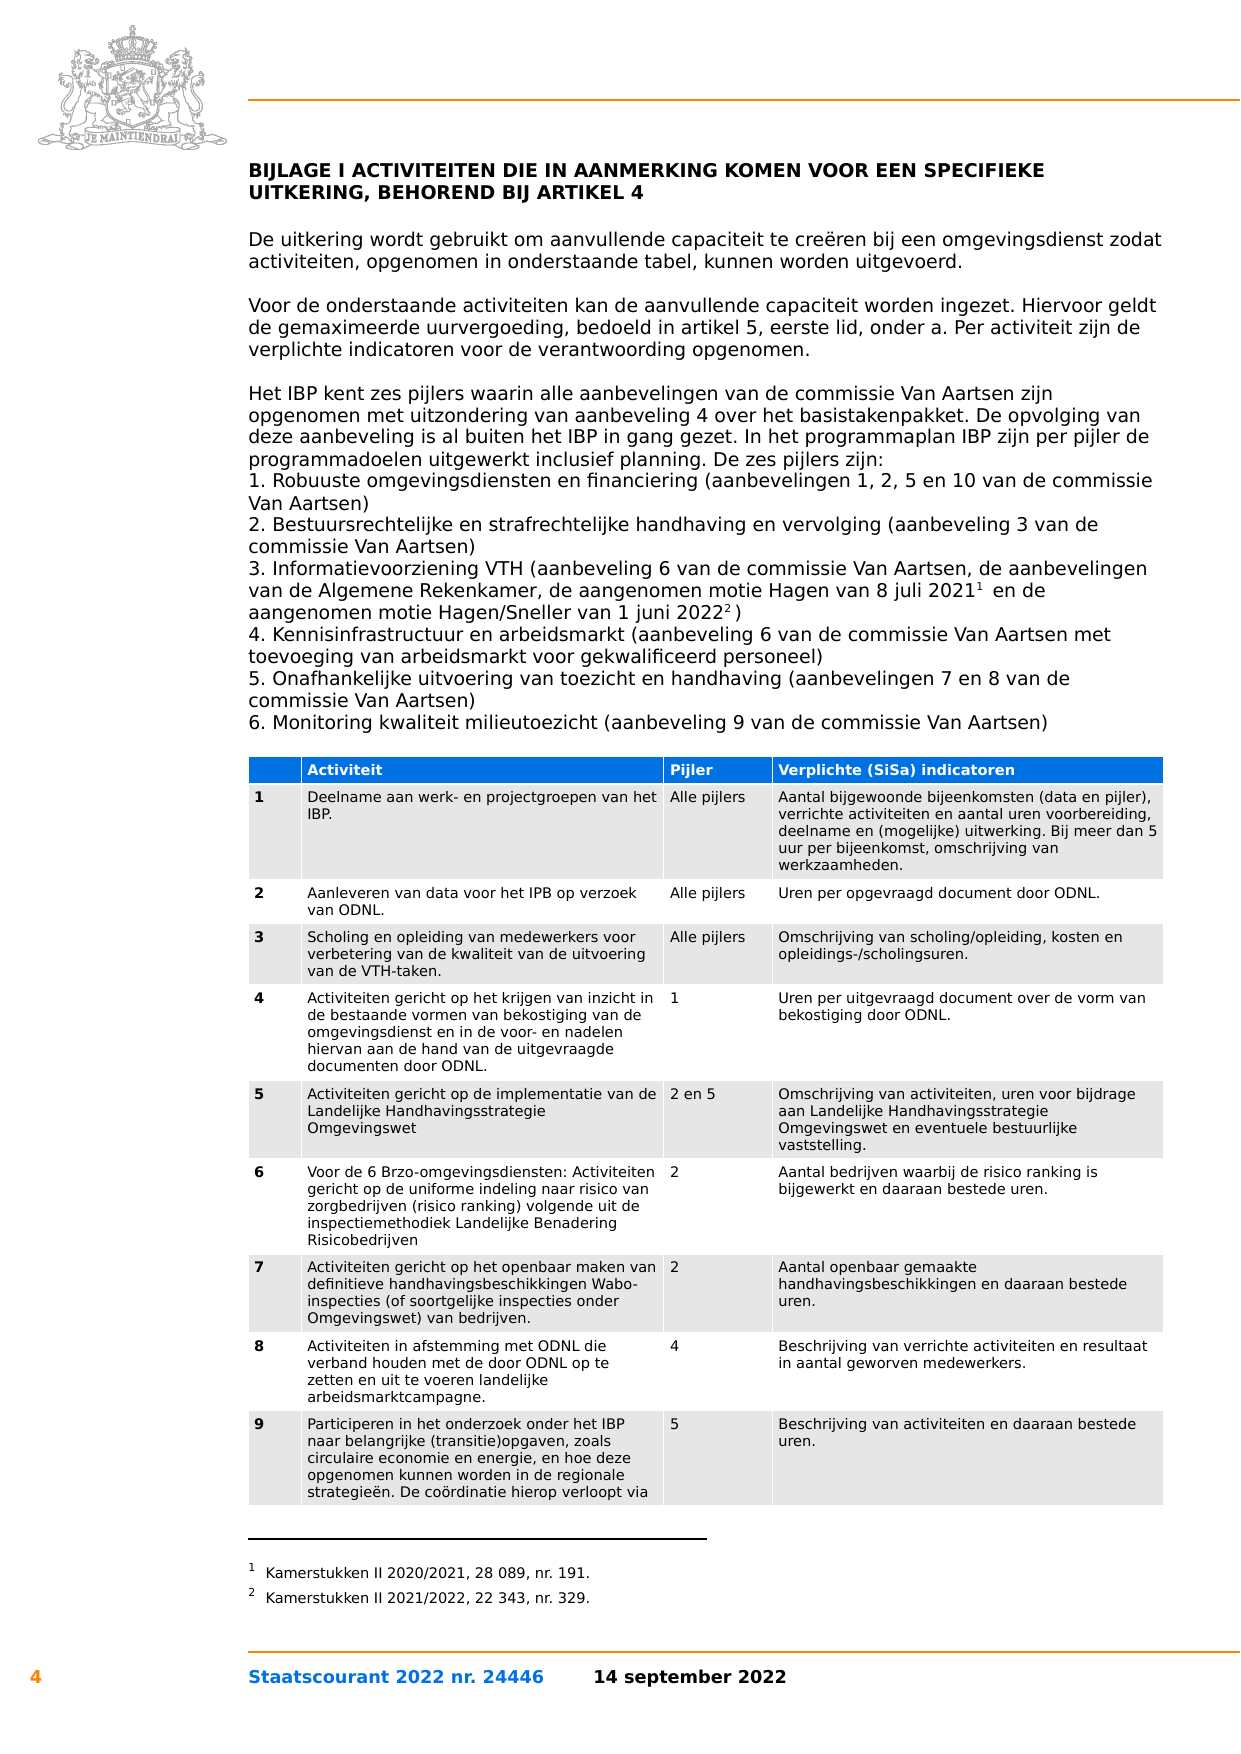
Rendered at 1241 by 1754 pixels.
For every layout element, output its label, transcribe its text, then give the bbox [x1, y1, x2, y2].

table_cell Uren per uitgevraagd document over de vorm van bekostiging door ODNL. [773, 986, 1163, 1080]
table_header Pijler [664, 757, 772, 783]
table_cell Aantal bedrijven waarbij de risico ranking is bijgewerkt en daaraan bestede uren. [773, 1159, 1163, 1253]
table_cell 1 [249, 785, 301, 879]
table_cell 3 [249, 924, 301, 984]
text 5. Onafhankelijke uitvoering van toezicht en handhaving (aanbevelingen 7 en 8 van de commissie Van Aartsen) [248, 668, 1163, 712]
table_cell 8 [249, 1333, 301, 1410]
text 4. Kennisinfrastructuur en arbeidsmarkt (aanbeveling 6 van de commissie Van Aartsen met toevoeging van arbeidsmarkt voor gekwalificeerd personeel) [248, 624, 1163, 668]
table_cell Beschrijving van verrichte activiteiten en resultaat in aantal geworven medewerkers. [773, 1333, 1163, 1410]
table_cell Aanleveren van data voor het IPB op verzoek van ODNL. [302, 880, 663, 923]
text Kamerstukken II 2021/2022, 22 343, nr. 329. [248, 1586, 1163, 1608]
table_cell Deelname aan werk- en projectgroepen van het IBP. [302, 785, 663, 879]
table_cell Participeren in het onderzoek onder het IBP naar belangrijke (transitie)opgaven, zoals circulaire economie en energie, en hoe deze opgenomen kunnen worden in de regionale strategieën. De coördinatie hierop verloopt via [302, 1411, 663, 1505]
table_cell Voor de 6 Brzo-omgevingsdiensten: Activiteiten gericht op de uniforme indeling naar risico van zorgbedrijven (risico ranking) volgende uit de inspectiemethodiek Landelijke Benadering Risicobedrijven [302, 1159, 663, 1253]
table_cell Activiteiten gericht op het openbaar maken van definitieve handhavingsbeschikkingen Wabo-inspecties (of soortgelijke inspecties onder Omgevingswet) van bedrijven. [302, 1255, 663, 1332]
table_cell 7 [249, 1255, 301, 1332]
text Kamerstukken II 2020/2021, 28 089, nr. 191. [248, 1561, 1163, 1583]
table_cell 5 [664, 1411, 772, 1505]
text 3. Informatievoorziening VTH (aanbeveling 6 van de commissie Van Aartsen, de aanbevelingen van de Algemene Rekenkamer, de aangenomen motie Hagen van 8 juli 2021 en de aangenomen motie Hagen/Sneller van 1 juni 2022) [248, 558, 1163, 624]
subtitle BIJLAGE I ACTIVITEITEN DIE IN AANMERKING KOMEN VOOR EEN SPECIFIEKE UITKERING, BEHOREND BIJ ARTIKEL 4 [248, 160, 1163, 204]
text Voor de onderstaande activiteiten kan de aanvullende capaciteit worden ingezet. Hiervoor geldt de gemaximeerde uurvergoeding, bedoeld in artikel 5, eerste lid, onder a. Per activiteit zijn de verplichte indicatoren voor de verantwoording opgenomen. [248, 295, 1163, 361]
table_cell Scholing en opleiding van medewerkers voor verbetering van de kwaliteit van de uitvoering van de VTH-taken. [302, 924, 663, 984]
table_cell Omschrijving van scholing/opleiding, kosten en opleidings-/scholingsuren. [773, 924, 1163, 984]
table_cell 2 [664, 1159, 772, 1253]
table_cell 1 [664, 986, 772, 1080]
table_header Verplichte (SiSa) indicatoren [773, 757, 1163, 783]
table_cell Activiteiten gericht op de implementatie van de Landelijke Handhavingsstrategie Omgevingswet [302, 1081, 663, 1158]
table_cell 2 en 5 [664, 1081, 772, 1158]
table_cell Activiteiten gericht op het krijgen van inzicht in de bestaande vormen van bekostiging van de omgevingsdienst en in de voor- en nadelen hiervan aan de hand van de uitgevraagde documenten door ODNL. [302, 986, 663, 1080]
table_cell Alle pijlers [664, 785, 772, 879]
table_cell Alle pijlers [664, 880, 772, 923]
table_cell 2 [249, 880, 301, 923]
table_cell Uren per opgevraagd document door ODNL. [773, 880, 1163, 923]
text 6. Monitoring kwaliteit milieutoezicht (aanbeveling 9 van de commissie Van Aartsen) [248, 712, 1163, 734]
table_cell 4 [664, 1333, 772, 1410]
table_cell 5 [249, 1081, 301, 1158]
table_cell 2 [664, 1255, 772, 1332]
table_header Activiteit [302, 757, 663, 783]
table_cell 9 [249, 1411, 301, 1505]
table_cell Alle pijlers [664, 924, 772, 984]
text Het IBP kent zes pijlers waarin alle aanbevelingen van de commissie Van Aartsen zijn opgenomen met uitzondering van aanbeveling 4 over het basistakenpakket. De opvolging van deze aanbeveling is al buiten het IBP in gang gezet. In het programmaplan IBP zijn per pijler de programmadoelen uitgewerkt inclusief planning. De zes pijlers zijn: [248, 382, 1163, 470]
table_cell Beschrijving van activiteiten en daaraan bestede uren. [773, 1411, 1163, 1505]
table_cell Aantal openbaar gemaakte handhavingsbeschikkingen en daaraan bestede uren. [773, 1255, 1163, 1332]
text 2. Bestuursrechtelijke en strafrechtelijke handhaving en vervolging (aanbeveling 3 van de commissie Van Aartsen) [248, 514, 1163, 558]
table_header [249, 757, 301, 783]
table_cell 4 [249, 986, 301, 1080]
picture [38, 25, 227, 150]
table_cell Activiteiten in afstemming met ODNL die verband houden met de door ODNL op te zetten en uit te voeren landelijke arbeidsmarktcampagne. [302, 1333, 663, 1410]
table_cell Aantal bijgewoonde bijeenkomsten (data en pijler), verrichte activiteiten en aantal uren voorbereiding, deelname en (mogelijke) uitwerking. Bij meer dan 5 uur per bijeenkomst, omschrijving van werkzaamheden. [773, 785, 1163, 879]
text 1. Robuuste omgevingsdiensten en financiering (aanbevelingen 1, 2, 5 en 10 van de commissie Van Aartsen) [248, 470, 1163, 514]
table_cell Omschrijving van activiteiten, uren voor bijdrage aan Landelijke Handhavingsstrategie Omgevingswet en eventuele bestuurlijke vaststelling. [773, 1081, 1163, 1158]
table_cell 6 [249, 1159, 301, 1253]
text De uitkering wordt gebruikt om aanvullende capaciteit te creëren bij een omgevingsdienst zodat activiteiten, opgenomen in onderstaande tabel, kunnen worden uitgevoerd. [248, 229, 1163, 273]
